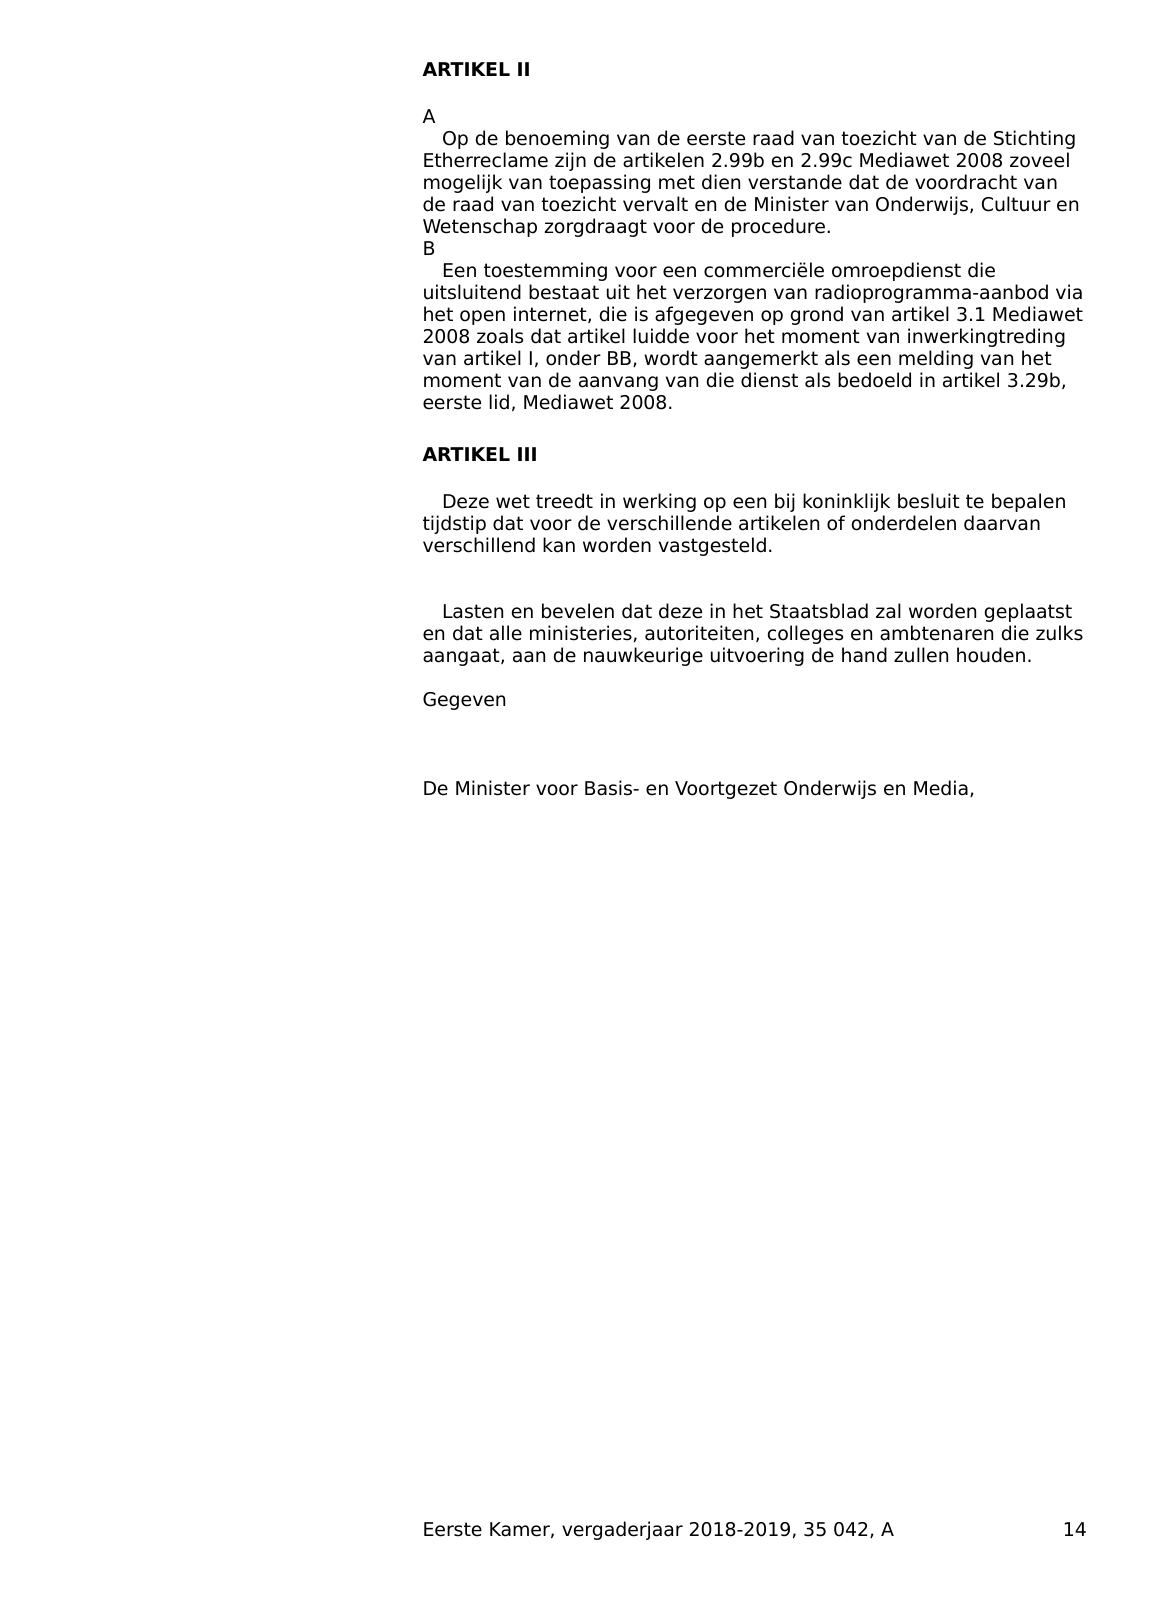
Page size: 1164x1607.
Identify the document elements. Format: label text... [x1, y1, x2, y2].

text Deze wet treedt in werking op een bij koninklijk besluit te bepalen tijdstip dat voor de verschillende artikelen of onderdelen daarvan verschillend kan worden vastgesteld. [422, 491, 1087, 557]
text A [422, 106, 1087, 128]
text Lasten en bevelen dat deze in het Staatsblad zal worden geplaatst en dat alle ministeries, autoriteiten, colleges en ambtenaren die zulks aangaat, aan de nauwkeurige uitvoering de hand zullen houden. [422, 601, 1087, 667]
subtitle ARTIKEL III [422, 444, 1087, 466]
text Op de benoeming van de eerste raad van toezicht van de Stichting Etherreclame zijn de artikelen 2.99b en 2.99c Mediawet 2008 zoveel mogelijk van toepassing met dien verstande dat de voordracht van de raad van toezicht vervalt en de Minister van Onderwijs, Cultuur en Wetenschap zorgdraagt voor de procedure. [422, 128, 1087, 238]
text Een toestemming voor een commerciële omroepdienst die uitsluitend bestaat uit het verzorgen van radioprogramma-aanbod via het open internet, die is afgegeven op grond van artikel 3.1 Mediawet 2008 zoals dat artikel luidde voor het moment van inwerkingtreding van artikel I, onder BB, wordt aangemerkt als een melding van het moment van de aanvang van die dienst als bedoeld in artikel 3.29b, eerste lid, Mediawet 2008. [422, 260, 1087, 414]
text De Minister voor Basis- en Voortgezet Onderwijs en Media, [422, 778, 1087, 800]
subtitle ARTIKEL II [422, 59, 1087, 81]
text Gegeven [422, 689, 1087, 711]
text B [422, 238, 1087, 260]
